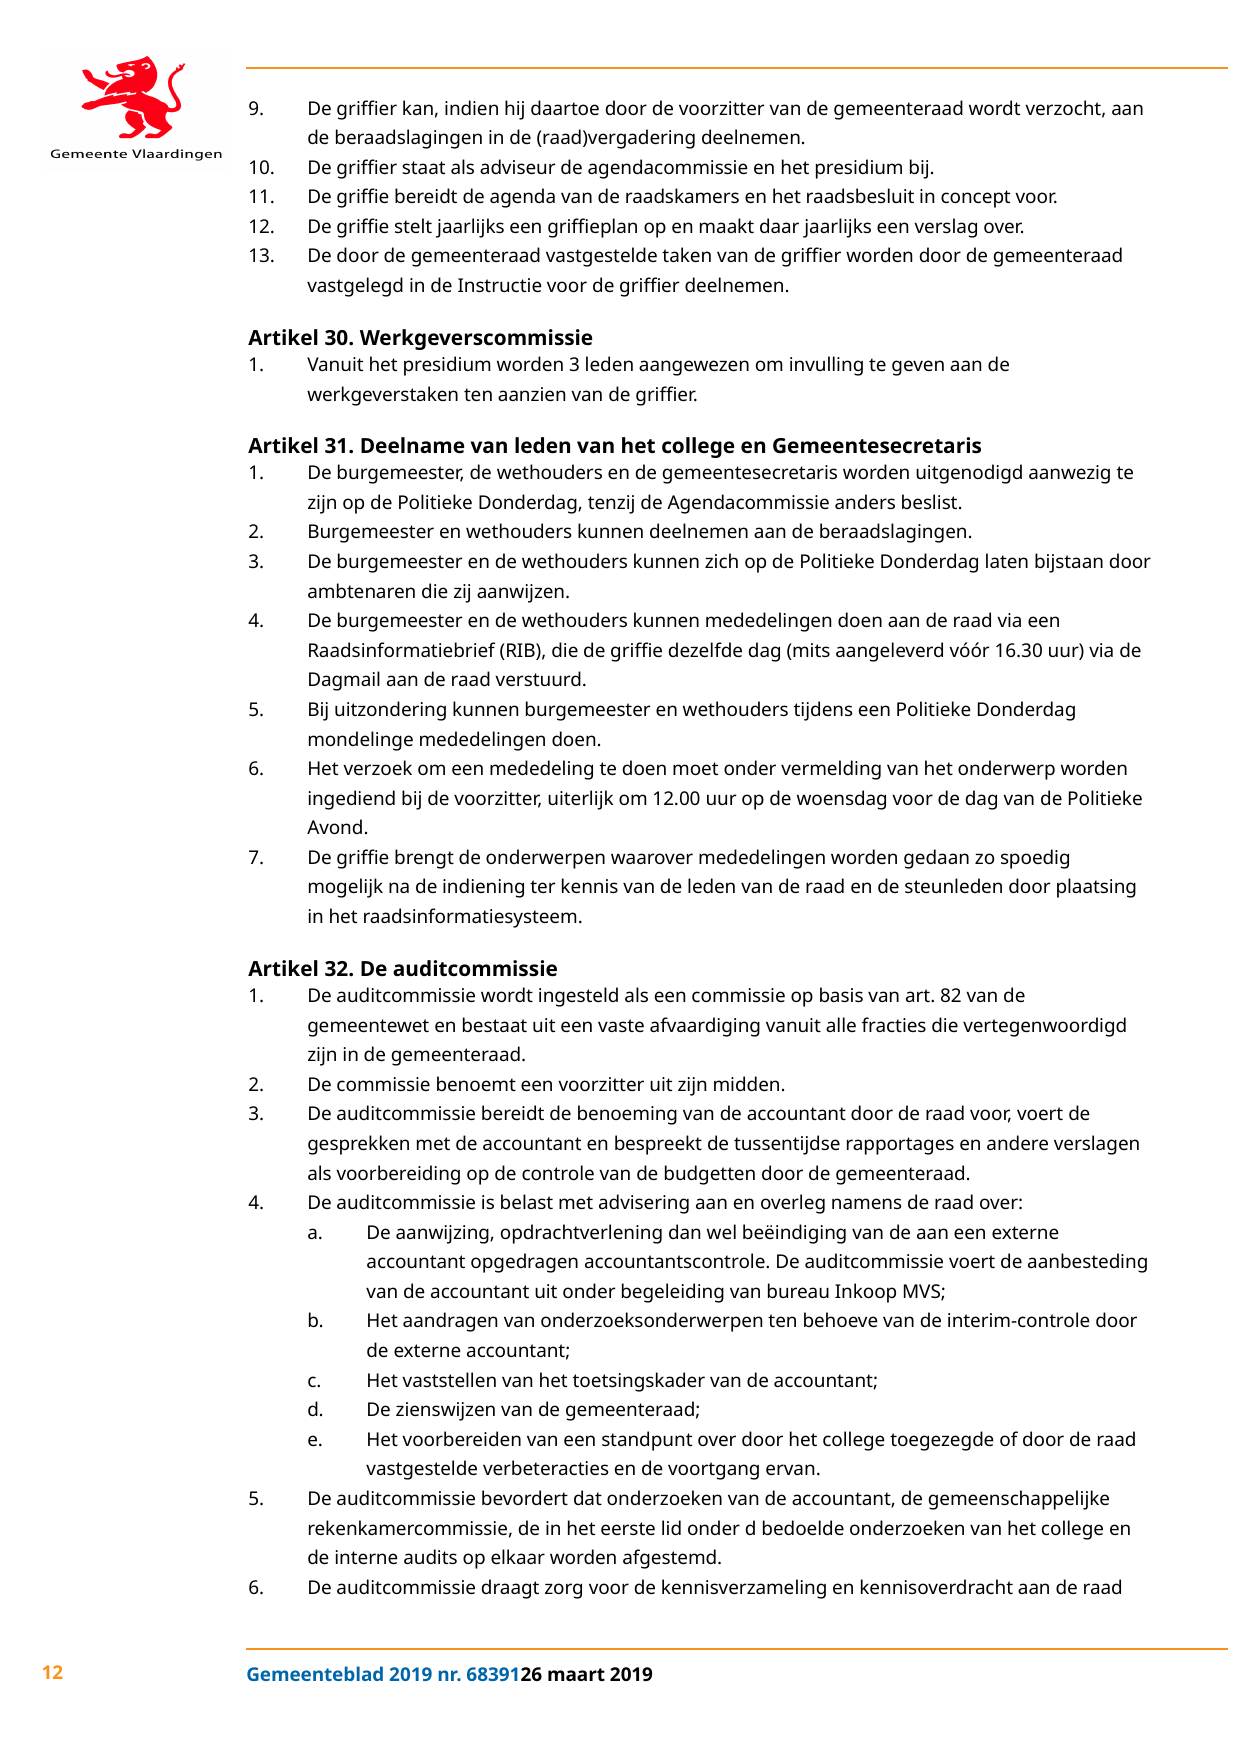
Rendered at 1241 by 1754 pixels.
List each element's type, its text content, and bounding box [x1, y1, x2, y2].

list Burgemeester en wethouders kunnen deelnemen aan de beraadslagingen. [248, 519, 1152, 544]
list De griffier staat als adviseur de agendacommissie en het presidium bij. [248, 154, 1152, 180]
list De griffier kan, indien hij daartoe door de voorzitter van de gemeenteraad wordt verzocht, aan de beraadslagingen in de (raad)vergadering deelnemen. [248, 95, 1152, 150]
list De burgemeester en de wethouders kunnen zich op de Politieke Donderdag laten bijstaan door ambtenaren die zij aanwijzen. [248, 548, 1152, 604]
list De commissie benoemt een voorzitter uit zijn midden. [248, 1071, 1152, 1097]
list De auditcommissie draagt zorg voor de kennisverzameling en kennisoverdracht aan de raad [248, 1574, 1152, 1599]
list De griffie bereidt de agenda van de raadskamers en het raadsbesluit in concept voor. [248, 183, 1152, 209]
list De burgemeester en de wethouders kunnen mededelingen doen aan de raad via een Raadsinformatiebrief (RIB), die de griffie dezelfde dag (mits aangeleverd vóór 16.30 uur) via de Dagmail aan de raad verstuurd. [248, 607, 1152, 692]
list De zienswijzen van de gemeenteraad; [307, 1396, 1152, 1422]
text Artikel 30. Werkgeverscommissie [248, 323, 1152, 351]
list De auditcommissie bevordert dat onderzoeken van de accountant, de gemeenschappelijke rekenkamercommissie, de in het eerste lid onder d bedoelde onderzoeken van het college en de interne audits op elkaar worden afgestemd. [248, 1485, 1152, 1570]
list Vanuit het presidium worden 3 leden aangewezen om invulling te geven aan de werkgeverstaken ten aanzien van de griffier. [248, 351, 1152, 406]
list De auditcommissie wordt ingesteld als een commissie op basis van art. 82 van de gemeentewet en bestaat uit een vaste afvaardiging vanuit alle fracties die vertegenwoordigd zijn in de gemeenteraad. [248, 982, 1152, 1067]
list Het aandragen van onderzoeksonderwerpen ten behoeve van de interim-controle door de externe accountant; [307, 1308, 1152, 1363]
list Het voorbereiden van een standpunt over door het college toegezegde of door de raad vastgestelde verbeteracties en de voortgang ervan. [307, 1426, 1152, 1481]
list De griffie stelt jaarlijks een griffieplan op en maakt daar jaarlijks een verslag over. [248, 213, 1152, 239]
list De burgemeester, de wethouders en de gemeentesecretaris worden uitgenodigd aanwezig te zijn op de Politieke Donderdag, tenzij de Agendacommissie anders beslist. [248, 459, 1152, 515]
list Het vaststellen van het toetsingskader van de accountant; [307, 1367, 1152, 1392]
text Artikel 31. Deelname van leden van het college en Gemeentesecretaris [248, 431, 1152, 459]
text Artikel 32. De auditcommissie [248, 954, 1152, 982]
list De auditcommissie bereidt de benoeming van de accountant door de raad voor, voert de gesprekken met de accountant en bespreekt de tussentĳdse rapportages en andere verslagen als voorbereiding op de controle van de budgetten door de gemeenteraad. [248, 1101, 1152, 1185]
picture [41, 47, 231, 172]
list Het verzoek om een mededeling te doen moet onder vermelding van het onderwerp worden ingediend bij de voorzitter, uiterlijk om 12.00 uur op de woensdag voor de dag van de Politieke Avond. [248, 755, 1152, 840]
list De auditcommissie is belast met advisering aan en overleg namens de raad over: [248, 1189, 1152, 1215]
list Bij uitzondering kunnen burgemeester en wethouders tijdens een Politieke Donderdag mondelinge mededelingen doen. [248, 696, 1152, 752]
list De griffie brengt de onderwerpen waarover mededelingen worden gedaan zo spoedig mogelijk na de indiening ter kennis van de leden van de raad en de steunleden door plaatsing in het raadsinformatiesysteem. [248, 844, 1152, 929]
list De door de gemeenteraad vastgestelde taken van de griffier worden door de gemeenteraad vastgelegd in de Instructie voor de griffier deelnemen. [248, 243, 1152, 298]
list De aanwijzing, opdrachtverlening dan wel beëindiging van de aan een externe accountant opgedragen accountantscontrole. De auditcommissie voert de aanbesteding van de accountant uit onder begeleiding van bureau Inkoop MVS; [307, 1219, 1152, 1304]
